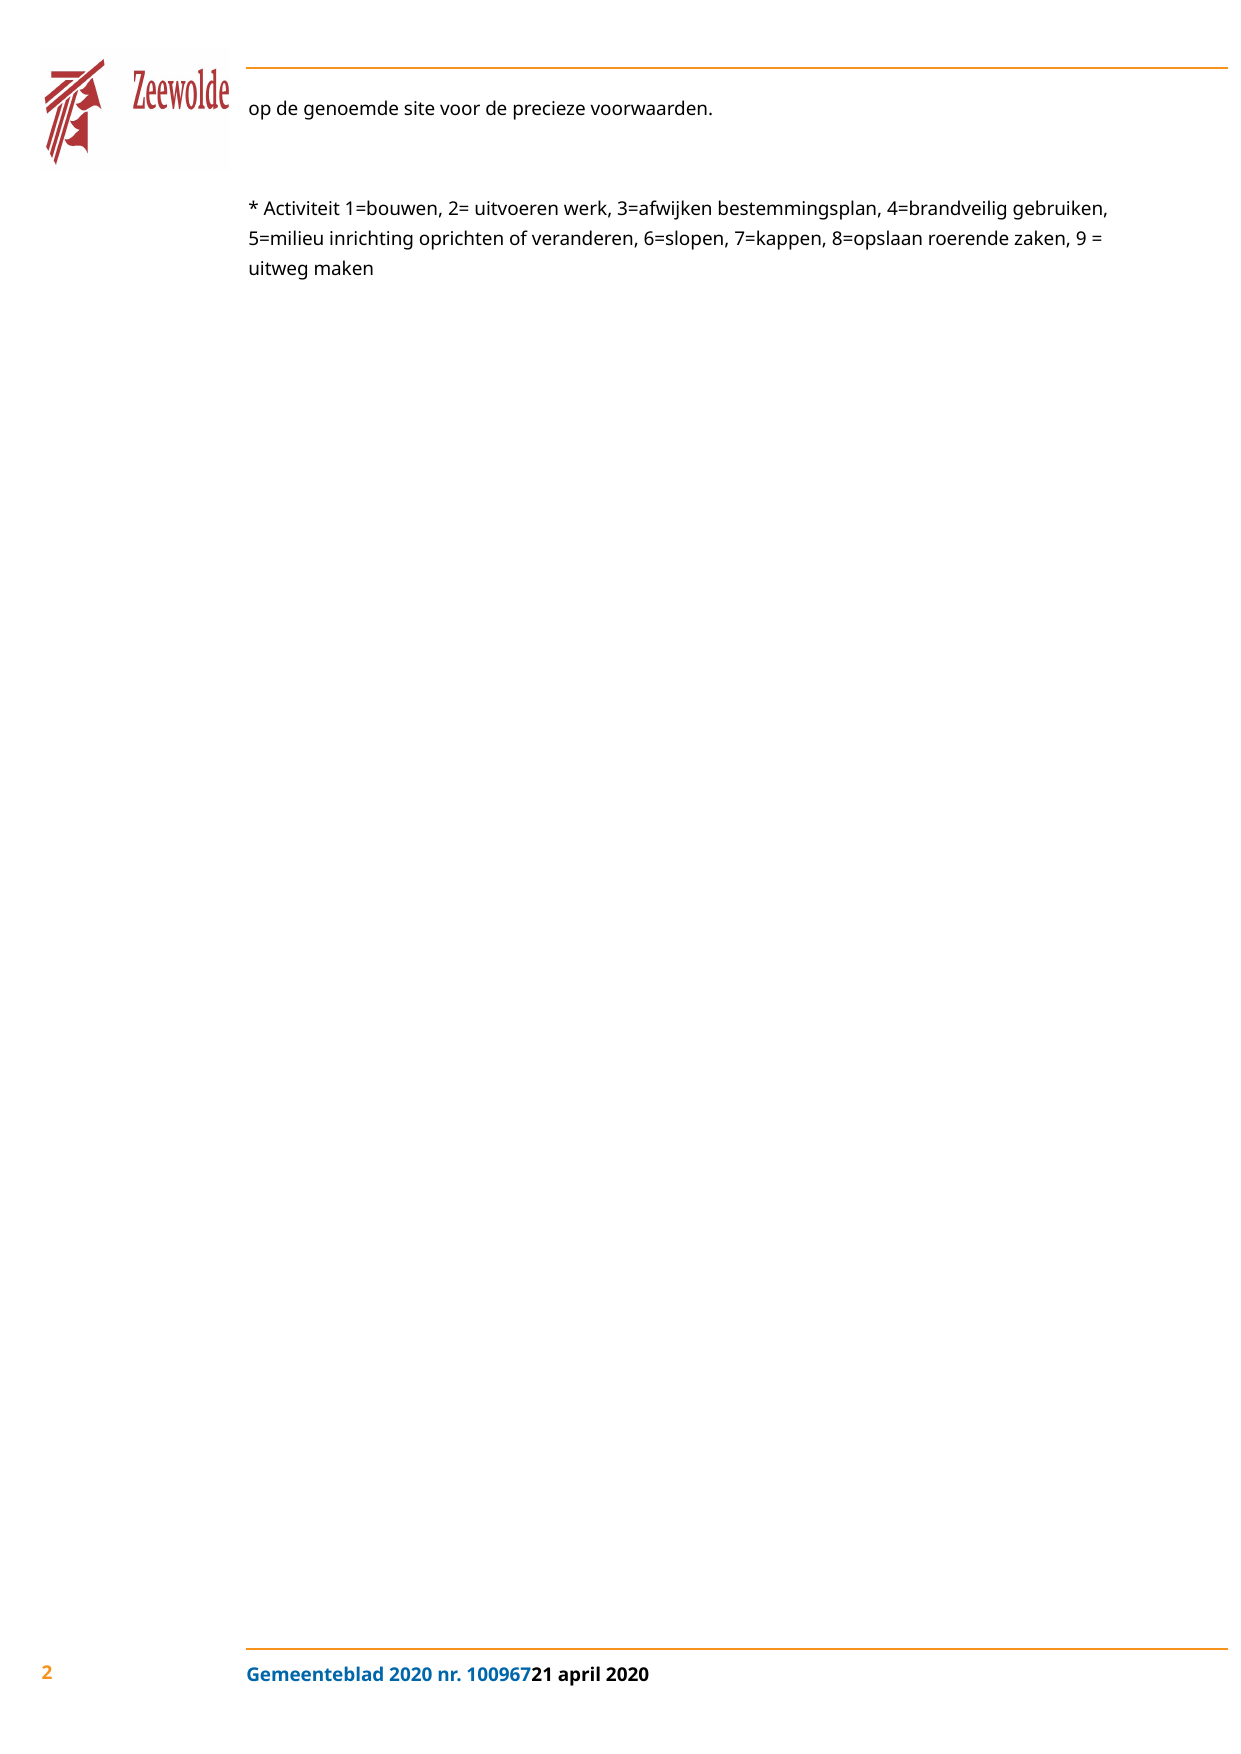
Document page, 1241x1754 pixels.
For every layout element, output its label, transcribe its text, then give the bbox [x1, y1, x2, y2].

picture [41, 47, 231, 172]
text * Activiteit 1=bouwen, 2= uitvoeren werk, 3=afwijken bestemmingsplan, 4=brandveilig gebruiken, 5=milieu inrichting oprichten of veranderen, 6=slopen, 7=kappen, 8=opslaan roerende zaken, 9 = uitweg maken [248, 196, 1152, 281]
text op de genoemde site voor de precieze voorwaarden. [248, 95, 1152, 121]
